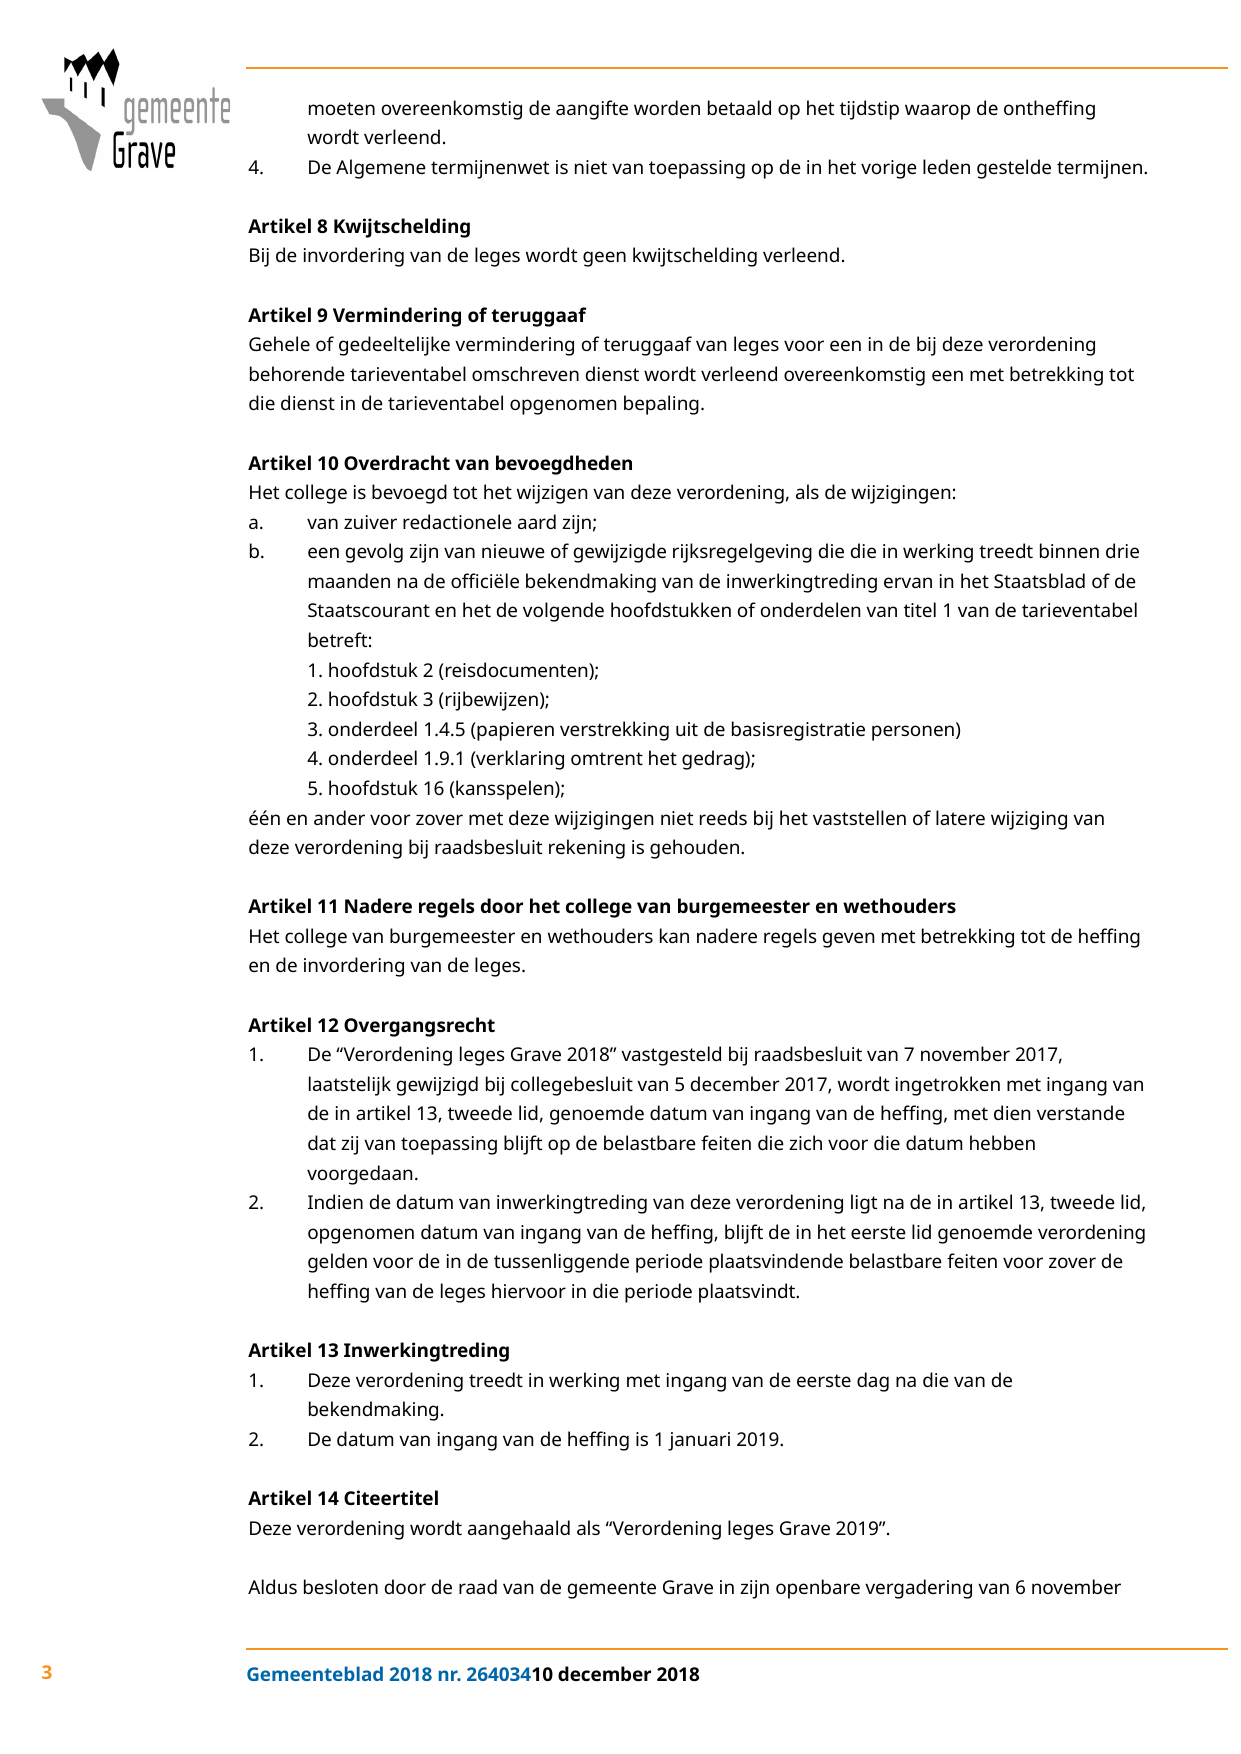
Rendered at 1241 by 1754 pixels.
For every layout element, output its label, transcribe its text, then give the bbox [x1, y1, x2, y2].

text Artikel 12 Overgangsrecht [248, 1012, 1152, 1038]
text Artikel 13 Inwerkingtreding [248, 1337, 1152, 1363]
list De datum van ingang van de heffing is 1 januari 2019. [248, 1426, 1152, 1452]
text Artikel 14 Citeertitel [248, 1485, 1152, 1511]
text Artikel 11 Nadere regels door het college van burgemeester en wethouders [248, 893, 1152, 919]
list moeten overeenkomstig de aangifte worden betaald op het tijdstip waarop de ontheffing wordt verleend. [248, 95, 1152, 150]
list Deze verordening treedt in werking met ingang van de eerste dag na die van de bekendmaking. [248, 1367, 1152, 1422]
text één en ander voor zover met deze wijzigingen niet reeds bij het vaststellen of latere wijziging van deze verordening bij raadsbesluit rekening is gehouden. [248, 805, 1152, 860]
text Deze verordening wordt aangehaald als “Verordening leges Grave 2019”. [248, 1515, 1152, 1541]
list 1. hoofdstuk 2 (reisdocumenten); [248, 657, 1152, 683]
list van zuiver redactionele aard zijn; [248, 509, 1152, 535]
text Aldus besloten door de raad van de gemeente Grave in zijn openbare vergadering van 6 november [248, 1574, 1152, 1600]
list 2. hoofdstuk 3 (rijbewijzen); [248, 686, 1152, 712]
list een gevolg zijn van nieuwe of gewijzigde rijksregelgeving die die in werking treedt binnen drie maanden na de officiële bekendmaking van de inwerkingtreding ervan in het Staatsblad of de Staatscourant en het de volgende hoofdstukken of onderdelen van titel 1 van de tarieventabel betreft: [248, 538, 1152, 653]
list 3. onderdeel 1.4.5 (papieren verstrekking uit de basisregistratie personen) [248, 716, 1152, 742]
text Artikel 8 Kwijtschelding [248, 213, 1152, 239]
text Het college is bevoegd tot het wijzigen van deze verordening, als de wijzigingen: [248, 479, 1152, 505]
text Artikel 9 Vermindering of teruggaaf [248, 302, 1152, 328]
text Artikel 10 Overdracht van bevoegdheden [248, 450, 1152, 476]
text Bij de invordering van de leges wordt geen kwijtschelding verleend. [248, 243, 1152, 268]
picture [41, 47, 231, 172]
list De “Verordening leges Grave 2018” vastgesteld bij raadsbesluit van 7 november 2017, laatstelijk gewijzigd bij collegebesluit van 5 december 2017, wordt ingetrokken met ingang van de in artikel 13, tweede lid, genoemde datum van ingang van de heffing, met dien verstande dat zij van toepassing blijft op de belastbare feiten die zich voor die datum hebben voorgedaan. [248, 1041, 1152, 1186]
list Indien de datum van inwerkingtreding van deze verordening ligt na de in artikel 13, tweede lid, opgenomen datum van ingang van de heffing, blijft de in het eerste lid genoemde verordening gelden voor de in de tussenliggende periode plaatsvindende belastbare feiten voor zover de heffing van de leges hiervoor in die periode plaatsvindt. [248, 1189, 1152, 1304]
text Gehele of gedeeltelijke vermindering of teruggaaf van leges voor een in de bij deze verordening behorende tarieventabel omschreven dienst wordt verleend overeenkomstig een met betrekking tot die dienst in de tarieventabel opgenomen bepaling. [248, 331, 1152, 416]
text Het college van burgemeester en wethouders kan nadere regels geven met betrekking tot de heffing en de invordering van de leges. [248, 923, 1152, 978]
list 5. hoofdstuk 16 (kansspelen); [248, 775, 1152, 801]
list De Algemene termijnenwet is niet van toepassing op de in het vorige leden gestelde termijnen. [248, 154, 1152, 180]
list 4. onderdeel 1.9.1 (verklaring omtrent het gedrag); [248, 746, 1152, 771]
